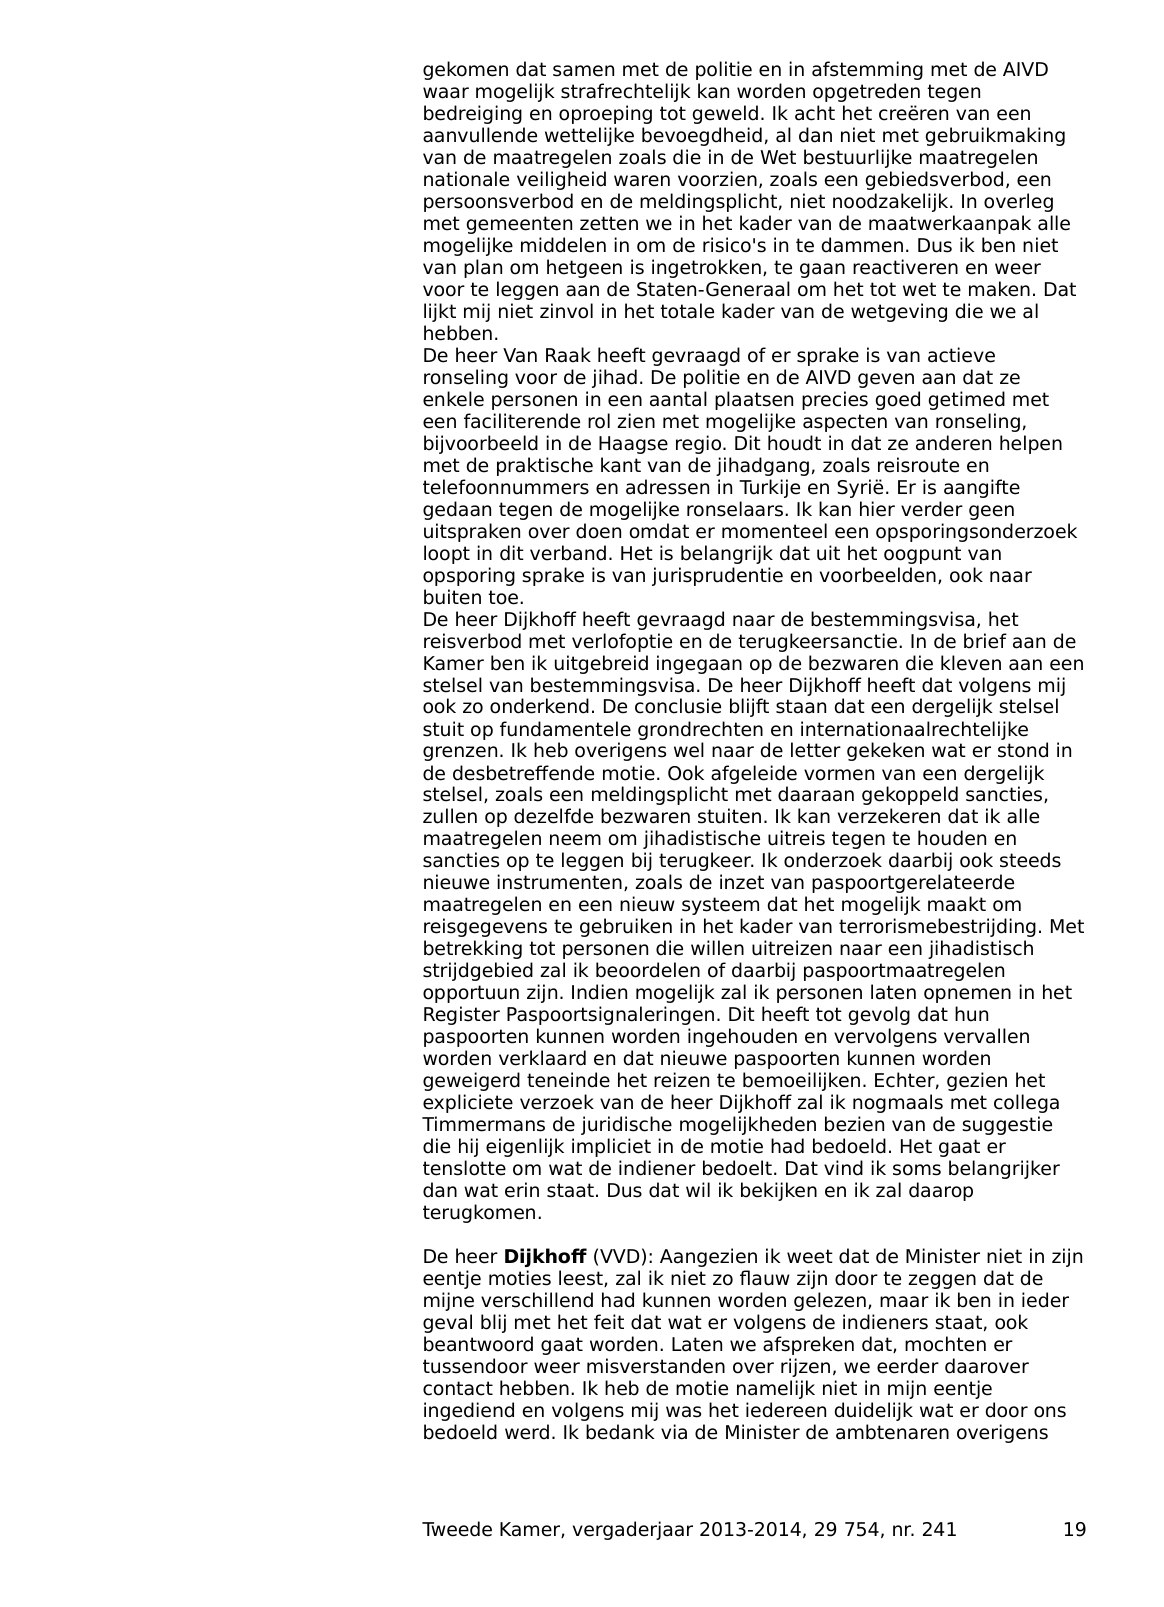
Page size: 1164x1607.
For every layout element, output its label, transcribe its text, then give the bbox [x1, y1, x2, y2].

text De heer Dijkhoff (VVD): Aangezien ik weet dat de Minister niet in zijn eentje moties leest, zal ik niet zo flauw zijn door te zeggen dat de mijne verschillend had kunnen worden gelezen, maar ik ben in ieder geval blij met het feit dat wat er volgens de indieners staat, ook beantwoord gaat worden. Laten we afspreken dat, mochten er tussendoor weer misverstanden over rijzen, we eerder daarover contact hebben. Ik heb de motie namelijk niet in mijn eentje ingediend en volgens mij was het iedereen duidelijk wat er door ons bedoeld werd. Ik bedank via de Minister de ambtenaren overigens [422, 1246, 1087, 1444]
text De heer Dijkhoff heeft gevraagd naar de bestemmingsvisa, het reisverbod met verlofoptie en de terugkeersanctie. In de brief aan de Kamer ben ik uitgebreid ingegaan op de bezwaren die kleven aan een stelsel van bestemmingsvisa. De heer Dijkhoff heeft dat volgens mij ook zo onderkend. De conclusie blijft staan dat een dergelijk stelsel stuit op fundamentele grondrechten en internationaalrechtelijke grenzen. Ik heb overigens wel naar de letter gekeken wat er stond in de desbetreffende motie. Ook afgeleide vormen van een dergelijk stelsel, zoals een meldingsplicht met daaraan gekoppeld sancties, zullen op dezelfde bezwaren stuiten. Ik kan verzekeren dat ik alle maatregelen neem om jihadistische uitreis tegen te houden en sancties op te leggen bij terugkeer. Ik onderzoek daarbij ook steeds nieuwe instrumenten, zoals de inzet van paspoortgerelateerde maatregelen en een nieuw systeem dat het mogelijk maakt om reisgegevens te gebruiken in het kader van terrorismebestrijding. Met betrekking tot personen die willen uitreizen naar een jihadistisch strijdgebied zal ik beoordelen of daarbij paspoortmaatregelen opportuun zijn. Indien mogelijk zal ik personen laten opnemen in het Register Paspoortsignaleringen. Dit heeft tot gevolg dat hun paspoorten kunnen worden ingehouden en vervolgens vervallen worden verklaard en dat nieuwe paspoorten kunnen worden geweigerd teneinde het reizen te bemoeilijken. Echter, gezien het expliciete verzoek van de heer Dijkhoff zal ik nogmaals met collega Timmermans de juridische mogelijkheden bezien van de suggestie die hij eigenlijk impliciet in de motie had bedoeld. Het gaat er tenslotte om wat de indiener bedoelt. Dat vind ik soms belangrijker dan wat erin staat. Dus dat wil ik bekijken en ik zal daarop terugkomen. [422, 608, 1087, 1224]
text gekomen dat samen met de politie en in afstemming met de AIVD waar mogelijk strafrechtelijk kan worden opgetreden tegen bedreiging en oproeping tot geweld. Ik acht het creëren van een aanvullende wettelijke bevoegdheid, al dan niet met gebruikmaking van de maatregelen zoals die in de Wet bestuurlijke maatregelen nationale veiligheid waren voorzien, zoals een gebiedsverbod, een persoonsverbod en de meldingsplicht, niet noodzakelijk. In overleg met gemeenten zetten we in het kader van de maatwerkaanpak alle mogelijke middelen in om de risico's in te dammen. Dus ik ben niet van plan om hetgeen is ingetrokken, te gaan reactiveren en weer voor te leggen aan de Staten-Generaal om het tot wet te maken. Dat lijkt mij niet zinvol in het totale kader van de wetgeving die we al hebben. [422, 59, 1087, 345]
text De heer Van Raak heeft gevraagd of er sprake is van actieve ronseling voor de jihad. De politie en de AIVD geven aan dat ze enkele personen in een aantal plaatsen precies goed getimed met een faciliterende rol zien met mogelijke aspecten van ronseling, bijvoorbeeld in de Haagse regio. Dit houdt in dat ze anderen helpen met de praktische kant van de jihadgang, zoals reisroute en telefoonnummers en adressen in Turkije en Syrië. Er is aangifte gedaan tegen de mogelijke ronselaars. Ik kan hier verder geen uitspraken over doen omdat er momenteel een opsporingsonderzoek loopt in dit verband. Het is belangrijk dat uit het oogpunt van opsporing sprake is van jurisprudentie en voorbeelden, ook naar buiten toe. [422, 345, 1087, 608]
